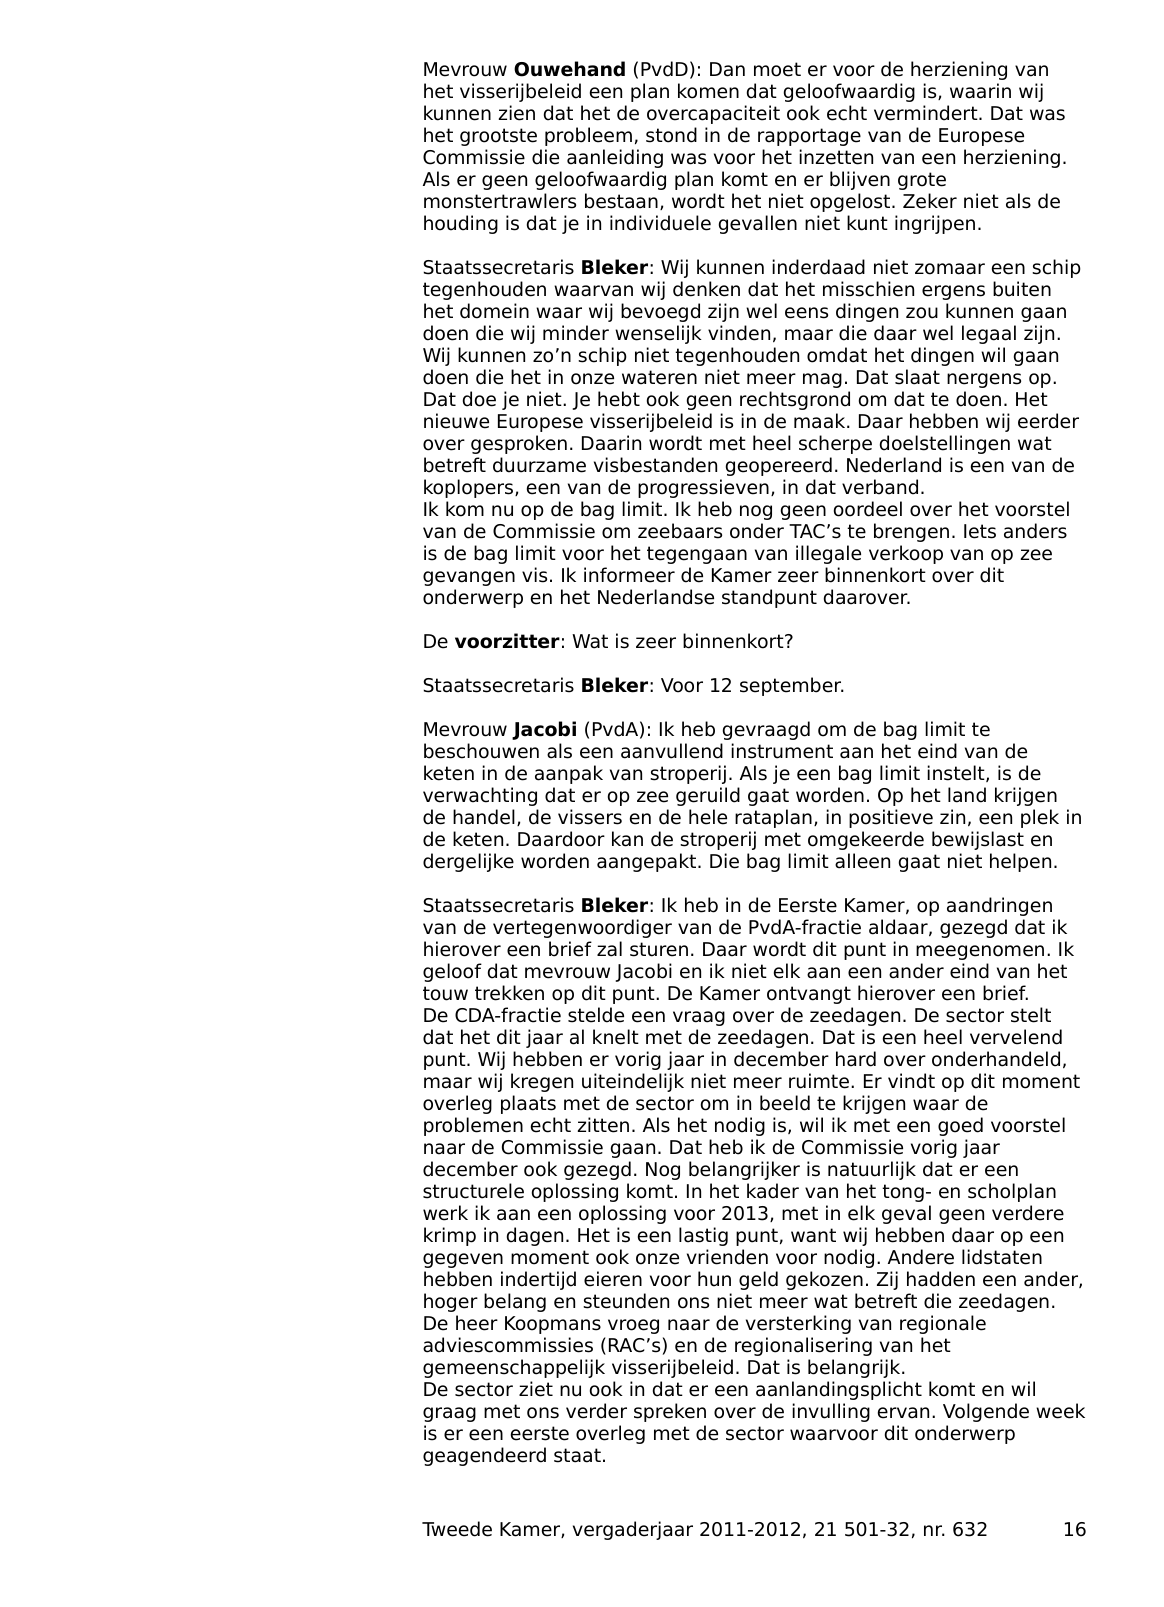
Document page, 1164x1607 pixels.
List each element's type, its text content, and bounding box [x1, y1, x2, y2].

text Staatssecretaris Bleker: Ik heb in de Eerste Kamer, op aandringen van de vertegenwoordiger van de PvdA-fractie aldaar, gezegd dat ik hierover een brief zal sturen. Daar wordt dit punt in meegenomen. Ik geloof dat mevrouw Jacobi en ik niet elk aan een ander eind van het touw trekken op dit punt. De Kamer ontvangt hierover een brief. [422, 895, 1087, 1005]
text Mevrouw Jacobi (PvdA): Ik heb gevraagd om de bag limit te beschouwen als een aanvullend instrument aan het eind van de keten in de aanpak van stroperij. Als je een bag limit instelt, is de verwachting dat er op zee geruild gaat worden. Op het land krijgen de handel, de vissers en de hele rataplan, in positieve zin, een plek in de keten. Daardoor kan de stroperij met omgekeerde bewijslast en dergelijke worden aangepakt. Die bag limit alleen gaat niet helpen. [422, 719, 1087, 873]
text Staatssecretaris Bleker: Voor 12 september. [422, 675, 1087, 697]
text De heer Koopmans vroeg naar de versterking van regionale adviescommissies (RAC’s) en de regionalisering van het gemeenschappelijk visserijbeleid. Dat is belangrijk. [422, 1313, 1087, 1379]
text Ik kom nu op de bag limit. Ik heb nog geen oordeel over het voorstel van de Commissie om zeebaars onder TAC’s te brengen. Iets anders is de bag limit voor het tegengaan van illegale verkoop van op zee gevangen vis. Ik informeer de Kamer zeer binnenkort over dit onderwerp en het Nederlandse standpunt daarover. [422, 499, 1087, 609]
text Staatssecretaris Bleker: Wij kunnen inderdaad niet zomaar een schip tegenhouden waarvan wij denken dat het misschien ergens buiten het domein waar wij bevoegd zijn wel eens dingen zou kunnen gaan doen die wij minder wenselijk vinden, maar die daar wel legaal zijn. Wij kunnen zo’n schip niet tegenhouden omdat het dingen wil gaan doen die het in onze wateren niet meer mag. Dat slaat nergens op. Dat doe je niet. Je hebt ook geen rechtsgrond om dat te doen. Het nieuwe Europese visserijbeleid is in de maak. Daar hebben wij eerder over gesproken. Daarin wordt met heel scherpe doelstellingen wat betreft duurzame visbestanden geopereerd. Nederland is een van de koplopers, een van de progressieven, in dat verband. [422, 257, 1087, 499]
text Mevrouw Ouwehand (PvdD): Dan moet er voor de herziening van het visserijbeleid een plan komen dat geloofwaardig is, waarin wij kunnen zien dat het de overcapaciteit ook echt vermindert. Dat was het grootste probleem, stond in de rapportage van de Europese Commissie die aanleiding was voor het inzetten van een herziening. Als er geen geloofwaardig plan komt en er blijven grote monstertrawlers bestaan, wordt het niet opgelost. Zeker niet als de houding is dat je in individuele gevallen niet kunt ingrijpen. [422, 59, 1087, 235]
text De voorzitter: Wat is zeer binnenkort? [422, 631, 1087, 653]
text De CDA-fractie stelde een vraag over de zeedagen. De sector stelt dat het dit jaar al knelt met de zeedagen. Dat is een heel vervelend punt. Wij hebben er vorig jaar in december hard over onderhandeld, maar wij kregen uiteindelijk niet meer ruimte. Er vindt op dit moment overleg plaats met de sector om in beeld te krijgen waar de problemen echt zitten. Als het nodig is, wil ik met een goed voorstel naar de Commissie gaan. Dat heb ik de Commissie vorig jaar december ook gezegd. Nog belangrijker is natuurlijk dat er een structurele oplossing komt. In het kader van het tong- en scholplan werk ik aan een oplossing voor 2013, met in elk geval geen verdere krimp in dagen. Het is een lastig punt, want wij hebben daar op een gegeven moment ook onze vrienden voor nodig. Andere lidstaten hebben indertijd eieren voor hun geld gekozen. Zij hadden een ander, hoger belang en steunden ons niet meer wat betreft die zeedagen. [422, 1005, 1087, 1313]
text De sector ziet nu ook in dat er een aanlandingsplicht komt en wil graag met ons verder spreken over de invulling ervan. Volgende week is er een eerste overleg met de sector waarvoor dit onderwerp geagendeerd staat. [422, 1379, 1087, 1467]
